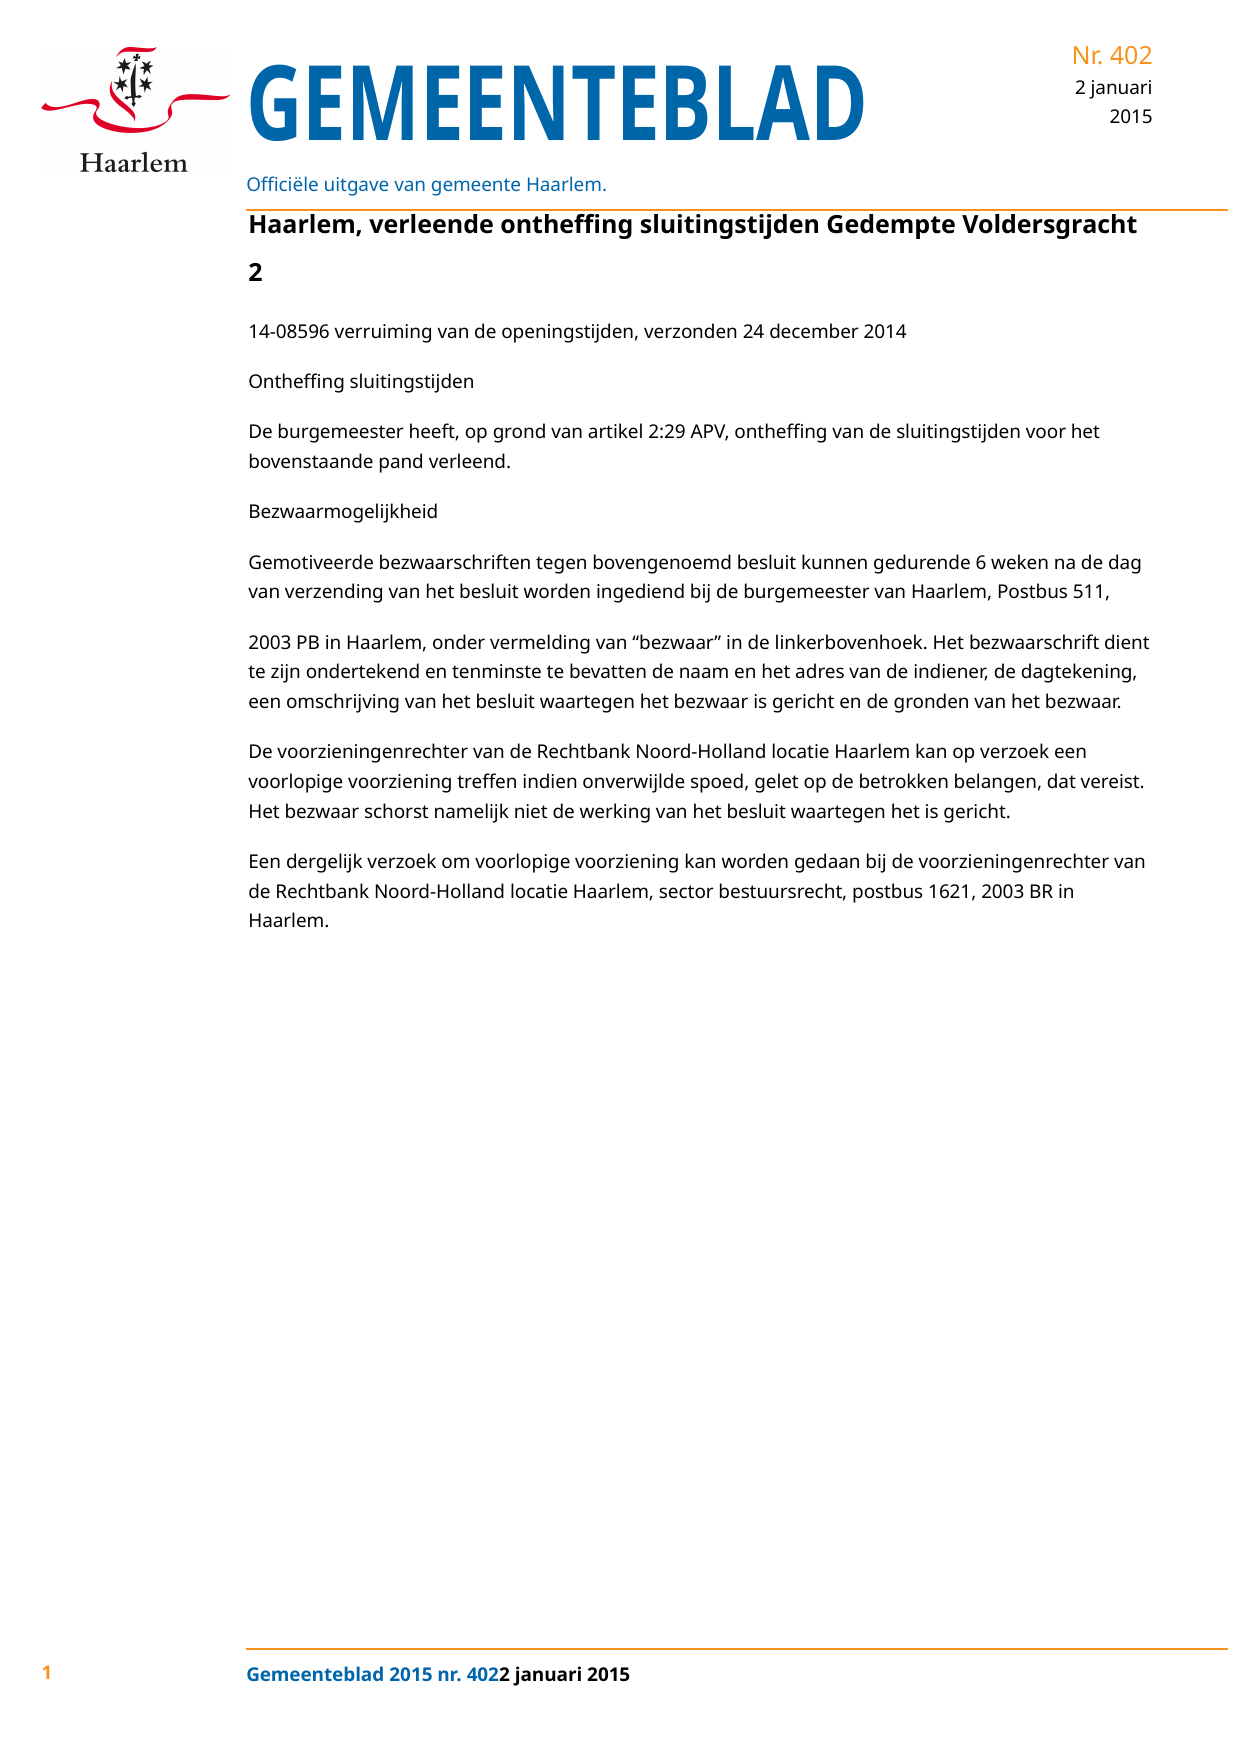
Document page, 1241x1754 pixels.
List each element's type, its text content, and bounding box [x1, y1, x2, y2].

text Gemotiveerde bezwaarschriften tegen bovengenoemd besluit kunnen gedurende 6 weken na de dag van verzending van het besluit worden ingediend bij de burgemeester van Haarlem, Postbus 511, [248, 549, 1152, 604]
text Bezwaarmogelijkheid [248, 499, 1152, 524]
text Ontheffing sluitingstijden [248, 368, 1152, 394]
text 2003 PB in Haarlem, onder vermelding van “bezwaar” in de linkerbovenhoek. Het bezwaarschrift dient te zijn ondertekend en tenminste te bevatten de naam en het adres van de indiener, de dagtekening, een omschrijving van het besluit waartegen het bezwaar is gericht en de gronden van het bezwaar. [248, 629, 1152, 714]
text 14-08596 verruiming van de openingstijden, verzonden 24 december 2014 [248, 318, 1152, 344]
picture [41, 47, 231, 172]
text De burgemeester heeft, op grond van artikel 2:29 APV, ontheffing van de sluitingstijden voor het bovenstaande pand verleend. [248, 419, 1152, 474]
text De voorzieningenrechter van de Rechtbank Noord-Holland locatie Haarlem kan op verzoek een voorlopige voorziening treffen indien onverwijlde spoed, gelet op de betrokken belangen, dat vereist. Het bezwaar schorst namelijk niet de werking van het besluit waartegen het is gericht. [248, 739, 1152, 824]
text Een dergelijk verzoek om voorlopige voorziening kan worden gedaan bij de voorzieningenrechter van de Rechtbank Noord-Holland locatie Haarlem, sector bestuursrecht, postbus 1621, 2003 BR in Haarlem. [248, 848, 1152, 933]
text Haarlem, verleende ontheffing sluitingstijden Gedempte Voldersgracht 2 [248, 211, 1152, 288]
